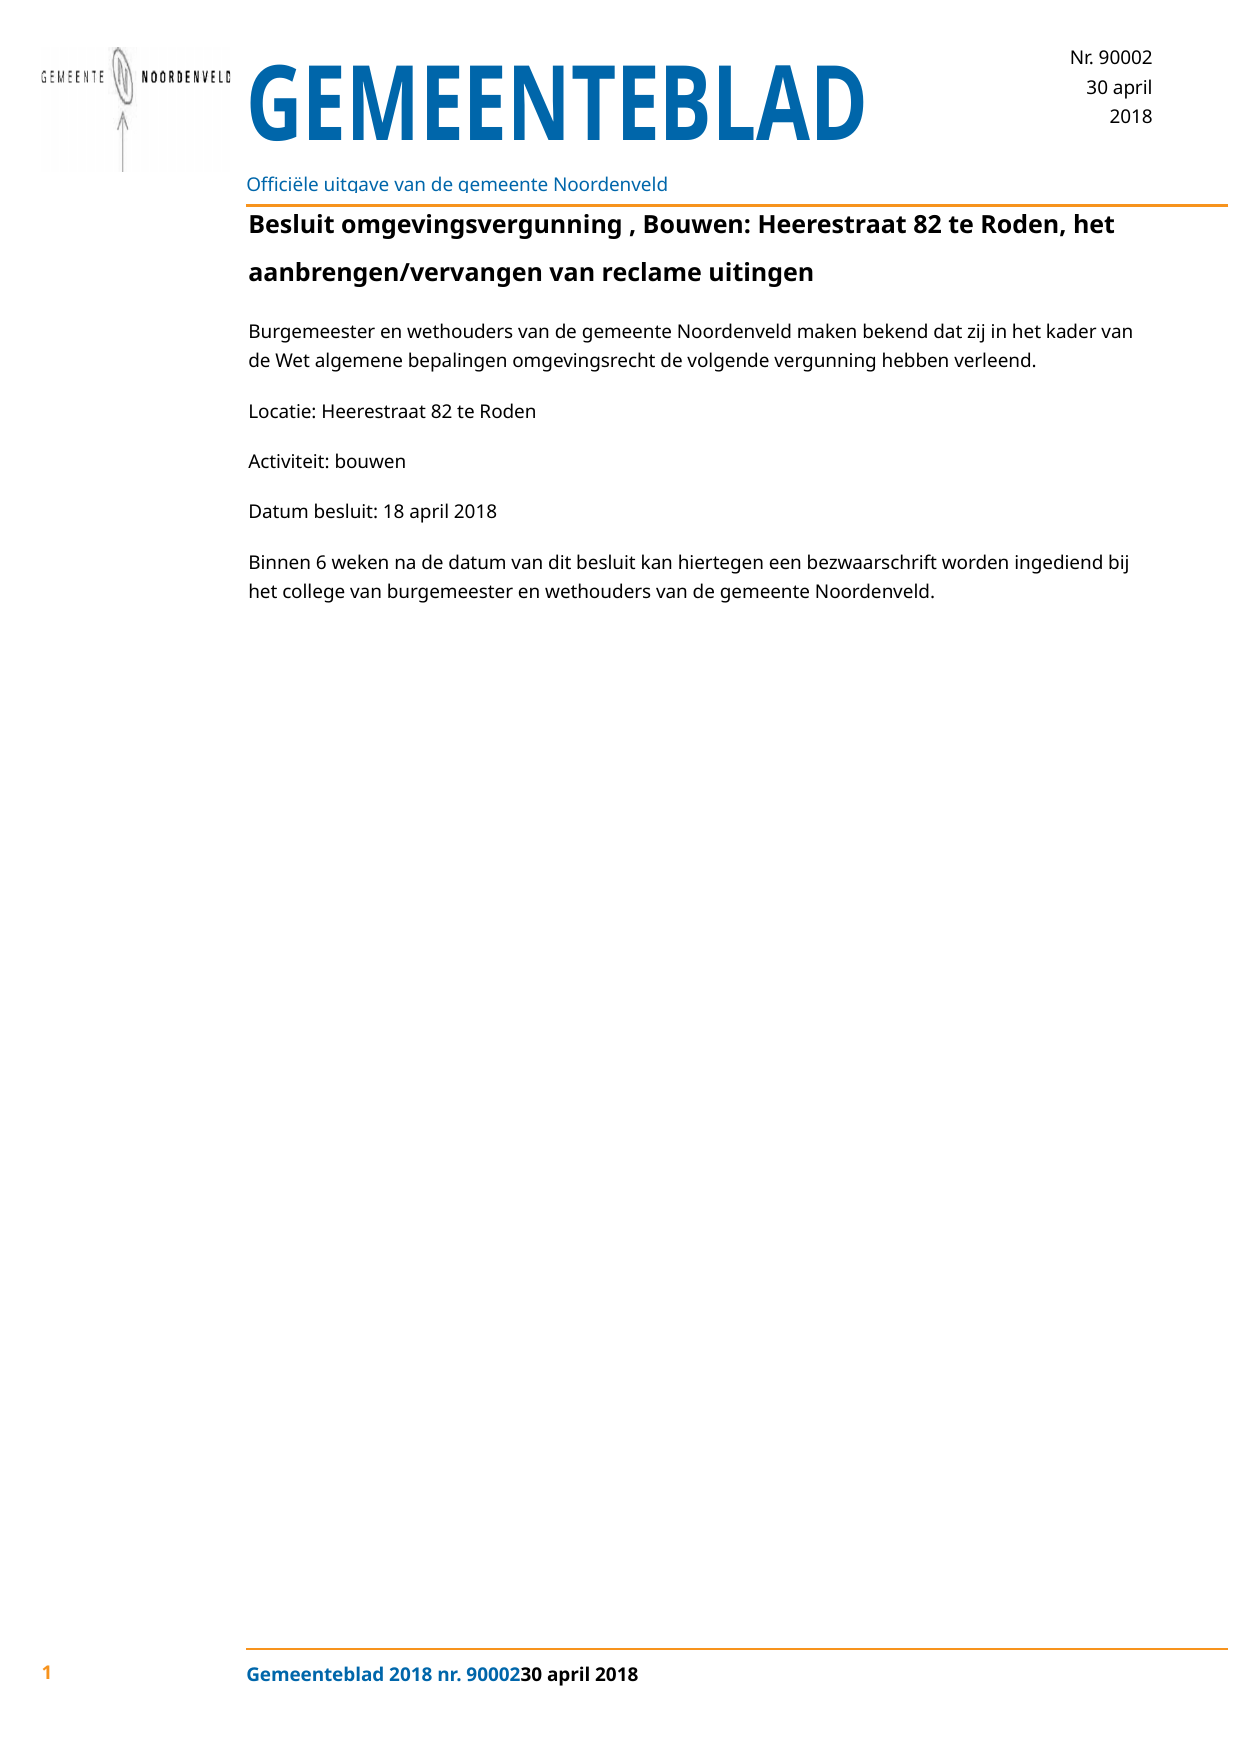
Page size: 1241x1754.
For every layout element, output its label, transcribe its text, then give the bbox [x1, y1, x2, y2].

text Locatie: Heerestraat 82 te Roden [248, 398, 1152, 424]
text Activiteit: bouwen [248, 448, 1152, 474]
text Binnen 6 weken na de datum van dit besluit kan hiertegen een bezwaarschrift worden ingediend bij het college van burgemeester en wethouders van de gemeente Noordenveld. [248, 549, 1152, 604]
text Burgemeester en wethouders van de gemeente Noordenveld maken bekend dat zij in het kader van de Wet algemene bepalingen omgevingsrecht de volgende vergunning hebben verleend. [248, 318, 1152, 373]
text Besluit omgevingsvergunning , Bouwen: Heerestraat 82 te Roden, het aanbrengen/vervangen van reclame uitingen [248, 207, 1152, 288]
picture [41, 47, 231, 172]
text Datum besluit: 18 april 2018 [248, 499, 1152, 524]
